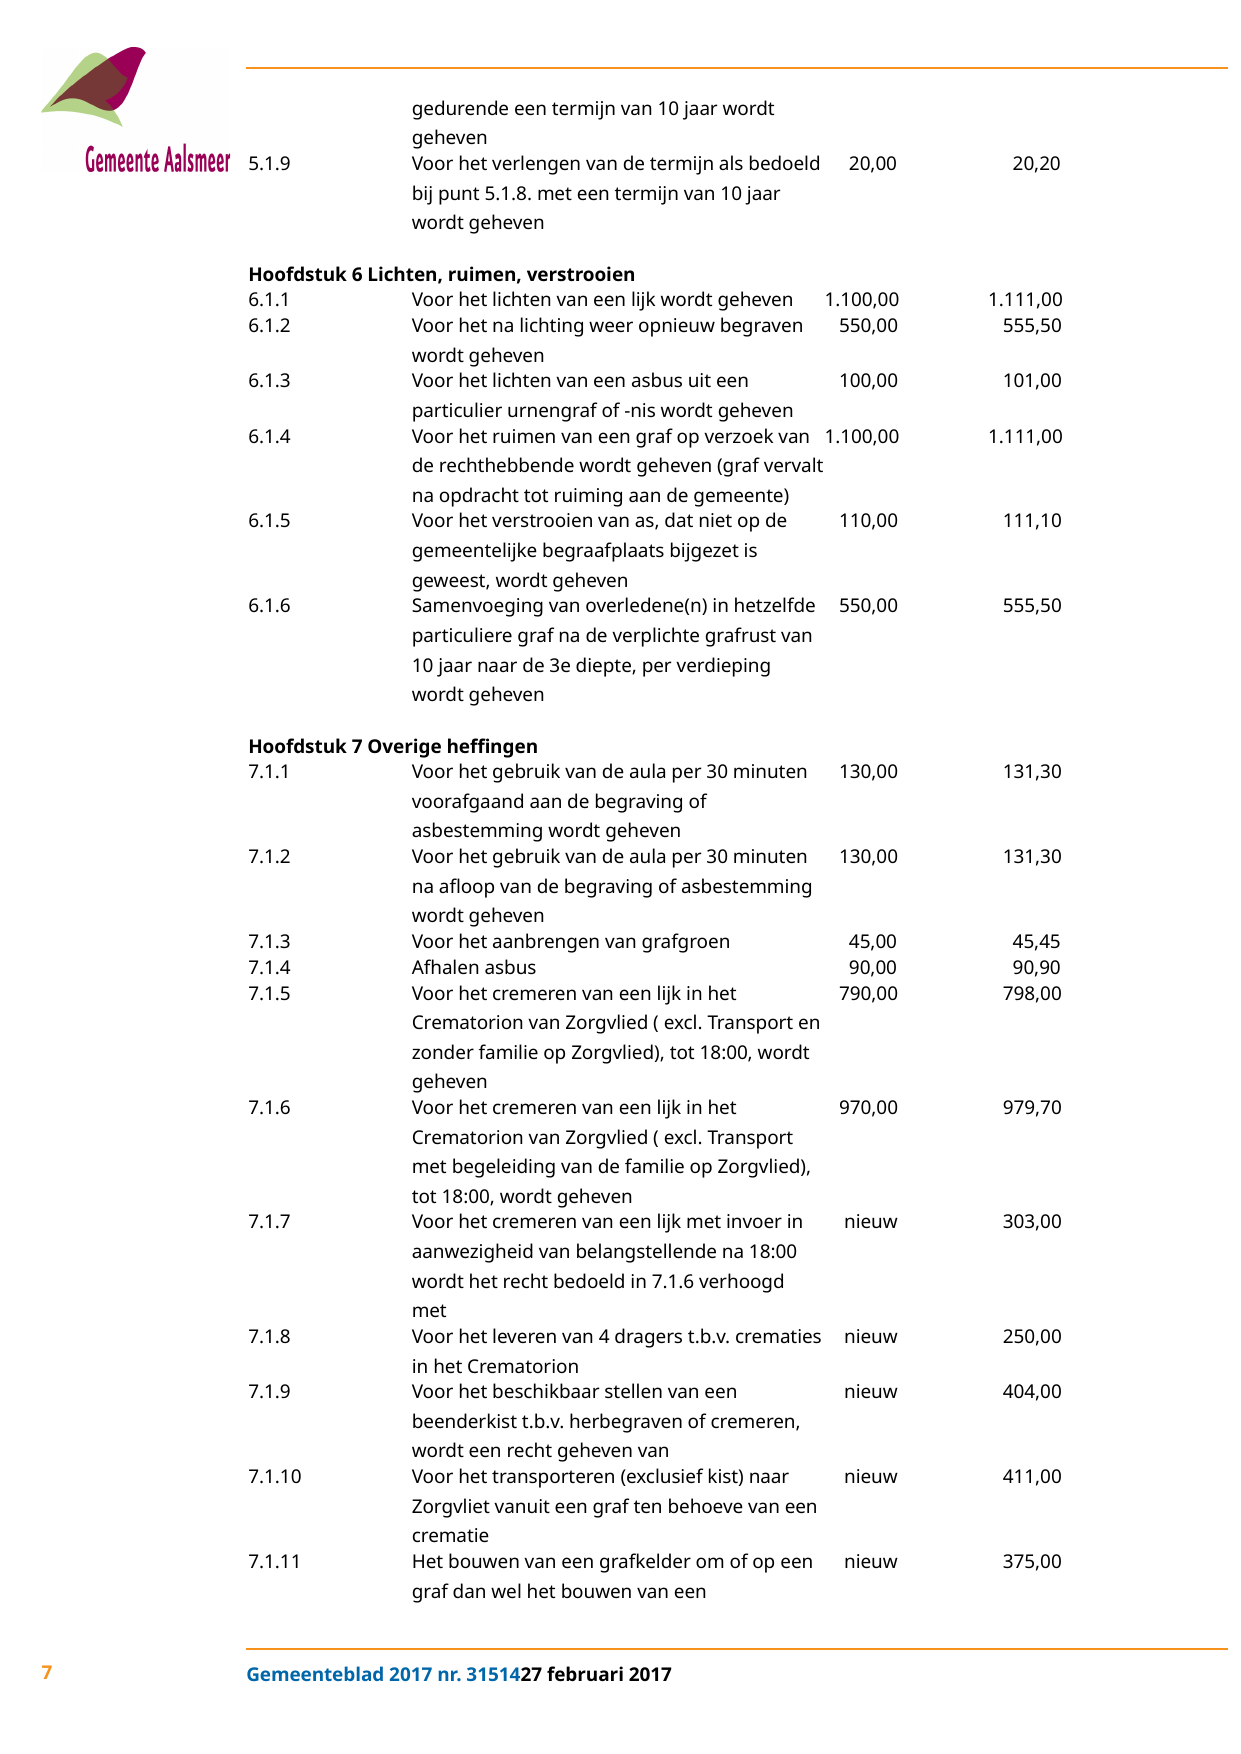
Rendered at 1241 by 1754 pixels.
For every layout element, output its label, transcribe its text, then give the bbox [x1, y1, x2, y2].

table_cell 6.1.1 [248, 286, 412, 312]
table_cell 7.1.9 [248, 1379, 412, 1463]
table_cell 130,00 [824, 844, 988, 928]
table_cell 6.1.3 [248, 368, 412, 423]
table_cell 20,00 [824, 150, 988, 235]
table_cell Voor het gebruik van de aula per 30 minuten voorafgaand aan de begraving of asbestemming wordt geheven [412, 759, 824, 843]
table_cell 111,10 [988, 508, 1152, 593]
table_cell Voor het aanbrengen van grafgroen [412, 928, 824, 954]
table_cell 100,00 [824, 368, 988, 423]
table_cell 555,50 [988, 312, 1152, 367]
table_cell 5.1.9 [248, 150, 412, 235]
table_cell 7.1.3 [248, 928, 412, 954]
table_cell Voor het transporteren (exclusief kist) naar Zorgvliet vanuit een graf ten behoeve van een crematie [412, 1464, 824, 1548]
table_cell 131,30 [988, 759, 1152, 843]
table_cell Voor het verstrooien van as, dat niet op de gemeentelijke begraafplaats bijgezet is geweest, wordt geheven [412, 508, 824, 593]
table_cell 90,90 [988, 954, 1152, 980]
table_cell nieuw [824, 1548, 988, 1604]
table_cell 1.111,00 [988, 423, 1152, 508]
table_cell 20,20 [988, 150, 1152, 235]
table_cell 970,00 [824, 1094, 988, 1209]
table_cell 90,00 [824, 954, 988, 980]
table_cell [248, 235, 1152, 261]
table_cell 6.1.5 [248, 508, 412, 593]
table_cell gedurende een termijn van 10 jaar wordt geheven [412, 95, 824, 150]
table_cell Voor het cremeren van een lijk in het Crematorion van Zorgvlied ( excl. Transport met begeleiding van de familie op Zorgvlied), tot 18:00, wordt geheven [412, 1094, 824, 1209]
table_cell Voor het cremeren van een lijk met invoer in aanwezigheid van belangstellende na 18:00 wordt het recht bedoeld in 7.1.6 verhoogd met [412, 1209, 824, 1323]
table_cell 6.1.6 [248, 593, 412, 707]
table_cell Voor het lichten van een lijk wordt geheven [412, 286, 824, 312]
table_cell nieuw [824, 1464, 988, 1548]
table_cell 375,00 [988, 1548, 1152, 1604]
table_cell 6.1.2 [248, 312, 412, 367]
table_cell 7.1.8 [248, 1323, 412, 1378]
table_cell Voor het gebruik van de aula per 30 minuten na afloop van de begraving of asbestemming wordt geheven [412, 844, 824, 928]
table_cell 7.1.6 [248, 1094, 412, 1209]
table_cell 550,00 [824, 312, 988, 367]
table_cell 6.1.4 [248, 423, 412, 508]
table_cell 555,50 [988, 593, 1152, 707]
table_cell Afhalen asbus [412, 954, 824, 980]
table_cell nieuw [824, 1209, 988, 1323]
table_cell Samenvoeging van overledene(n) in hetzelfde particuliere graf na de verplichte grafrust van 10 jaar naar de 3e diepte, per verdieping wordt geheven [412, 593, 824, 707]
table_cell 798,00 [988, 980, 1152, 1094]
table_cell [248, 707, 1152, 733]
table_cell 1.111,00 [988, 286, 1152, 312]
table_cell 7.1.11 [248, 1548, 412, 1604]
table_cell 7.1.7 [248, 1209, 412, 1323]
table_cell 404,00 [988, 1379, 1152, 1463]
table_cell 411,00 [988, 1464, 1152, 1548]
table_cell 7.1.2 [248, 844, 412, 928]
table_cell 1.100,00 [824, 286, 988, 312]
table_cell Voor het leveren van 4 dragers t.b.v. crematies in het Crematorion [412, 1323, 824, 1378]
table_cell 7.1.5 [248, 980, 412, 1094]
picture [41, 47, 231, 172]
table_cell Voor het verlengen van de termijn als bedoeld bij punt 5.1.8. met een termijn van 10 jaar wordt geheven [412, 150, 824, 235]
table_cell Hoofdstuk 7 Overige heffingen [248, 733, 1152, 758]
table_cell 110,00 [824, 508, 988, 593]
table_cell [988, 95, 1152, 150]
table_cell 45,00 [824, 928, 988, 954]
table_cell Voor het beschikbaar stellen van een beenderkist t.b.v. herbegraven of cremeren, wordt een recht geheven van [412, 1379, 824, 1463]
table_cell 7.1.10 [248, 1464, 412, 1548]
table_cell 550,00 [824, 593, 988, 707]
table_cell [248, 95, 412, 150]
table_cell 7.1.4 [248, 954, 412, 980]
table_cell 130,00 [824, 759, 988, 843]
table_cell 1.100,00 [824, 423, 988, 508]
table_cell [824, 95, 988, 150]
table_cell 303,00 [988, 1209, 1152, 1323]
table_cell Voor het cremeren van een lijk in het Crematorion van Zorgvlied ( excl. Transport en zonder familie op Zorgvlied), tot 18:00, wordt geheven [412, 980, 824, 1094]
table_cell 790,00 [824, 980, 988, 1094]
table_cell 979,70 [988, 1094, 1152, 1209]
table_cell Voor het na lichting weer opnieuw begraven wordt geheven [412, 312, 824, 367]
table_cell nieuw [824, 1323, 988, 1378]
table_cell 131,30 [988, 844, 1152, 928]
table_cell 250,00 [988, 1323, 1152, 1378]
table_cell 7.1.1 [248, 759, 412, 843]
table_cell nieuw [824, 1379, 988, 1463]
table_cell 45,45 [988, 928, 1152, 954]
table_cell Voor het ruimen van een graf op verzoek van de rechthebbende wordt geheven (graf vervalt na opdracht tot ruiming aan de gemeente) [412, 423, 824, 508]
table_cell Het bouwen van een grafkelder om of op een graf dan wel het bouwen van een [412, 1548, 824, 1604]
table_cell 101,00 [988, 368, 1152, 423]
table_cell Voor het lichten van een asbus uit een particulier urnengraf of -nis wordt geheven [412, 368, 824, 423]
table_cell Hoofdstuk 6 Lichten, ruimen, verstrooien [248, 261, 1152, 286]
